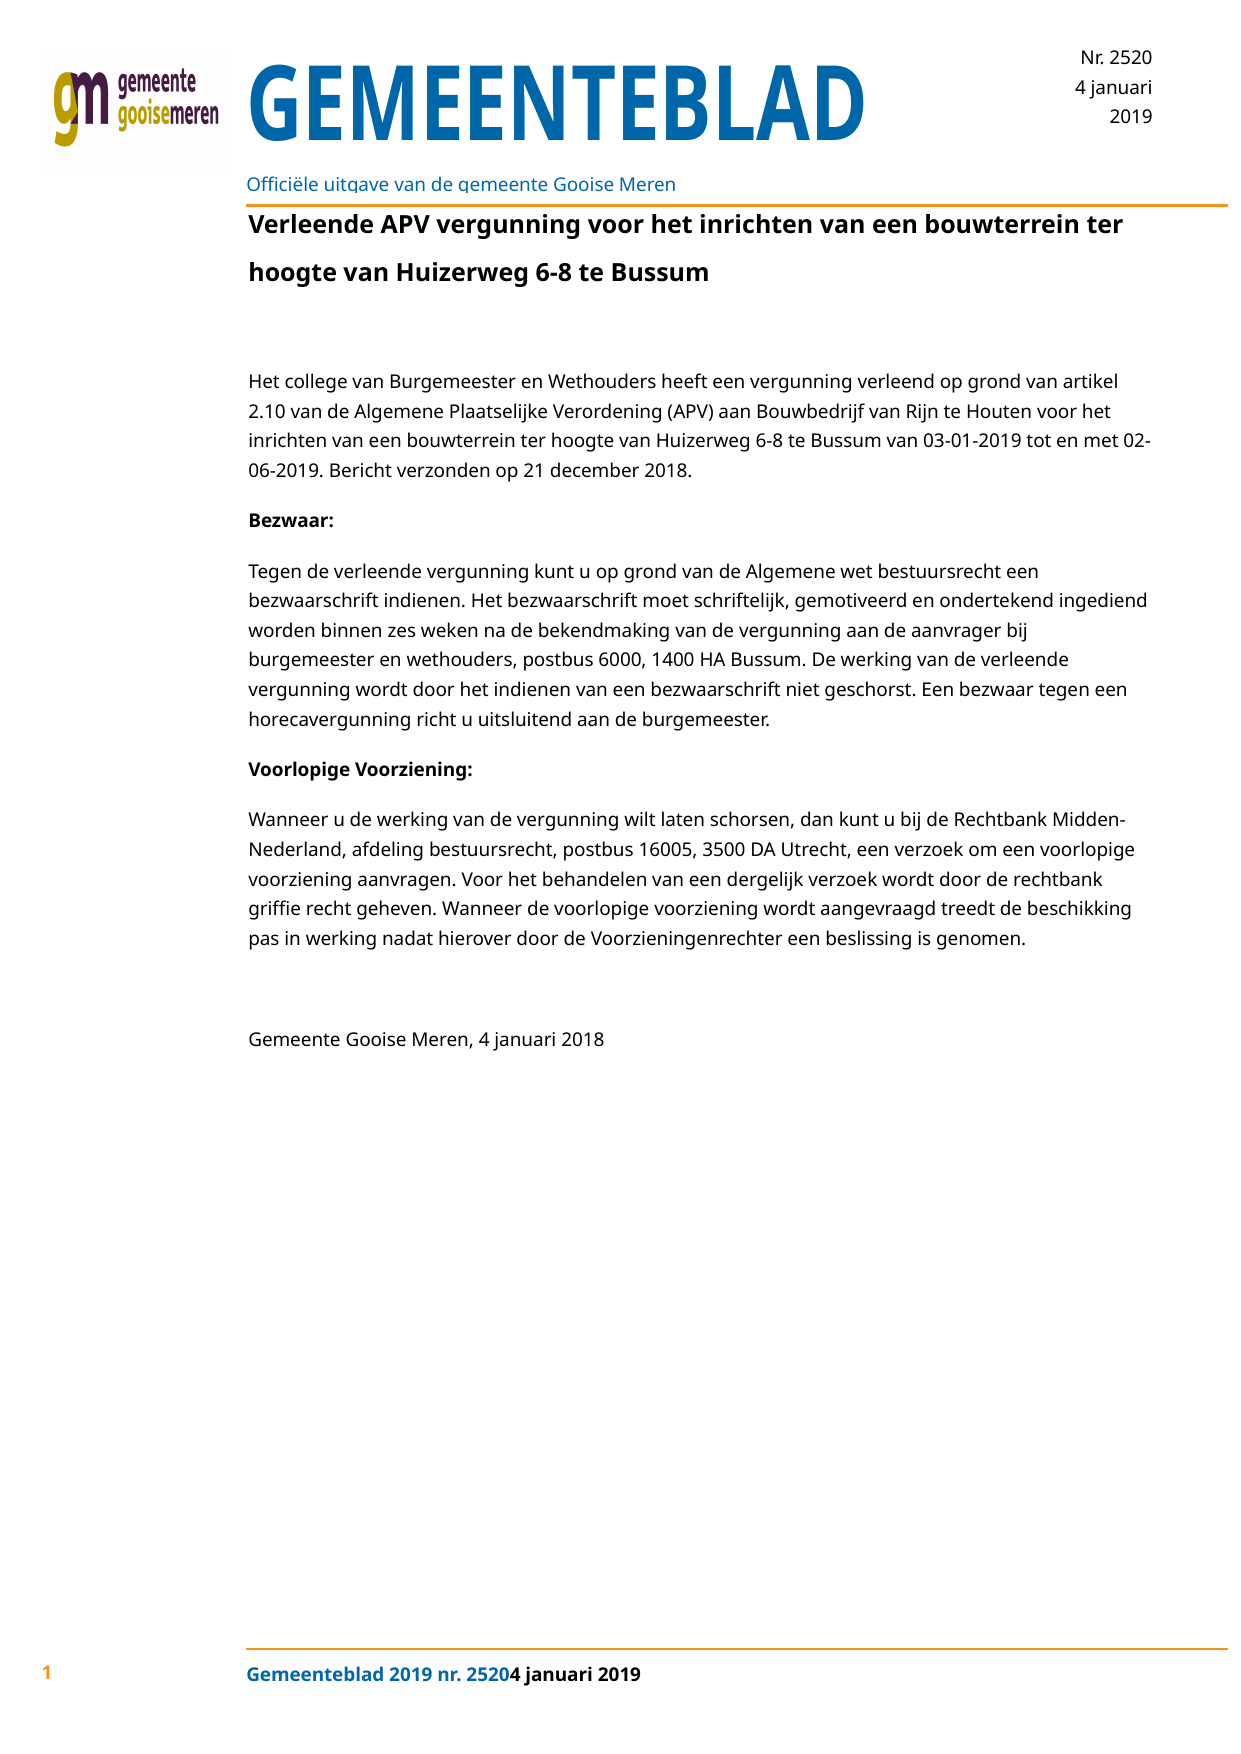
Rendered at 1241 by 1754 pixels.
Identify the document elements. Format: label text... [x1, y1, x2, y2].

text Verleende APV vergunning voor het inrichten van een bouwterrein ter hoogte van Huizerweg 6-8 te Bussum [248, 207, 1152, 288]
picture [41, 47, 231, 172]
text Het college van Burgemeester en Wethouders heeft een vergunning verleend op grond van artikel 2.10 van de Algemene Plaatselijke Verordening (APV) aan Bouwbedrijf van Rijn te Houten voor het inrichten van een bouwterrein ter hoogte van Huizerweg 6-8 te Bussum van 03-01-2019 tot en met 02-06-2019. Bericht verzonden op 21 december 2018. [248, 368, 1152, 483]
text Bezwaar: [248, 507, 1152, 533]
text Wanneer u de werking van de vergunning wilt laten schorsen, dan kunt u bij de Rechtbank Midden-Nederland, afdeling bestuursrecht, postbus 16005, 3500 DA Utrecht, een verzoek om een voorlopige voorziening aanvragen. Voor het behandelen van een dergelijk verzoek wordt door de rechtbank griffie recht geheven. Wanneer de voorlopige voorziening wordt aangevraagd treedt de beschikking pas in werking nadat hierover door de Voorzieningenrechter een beslissing is genomen. [248, 807, 1152, 951]
text Gemeente Gooise Meren, 4 januari 2018 [248, 1026, 1152, 1052]
text Voorlopige Voorziening: [248, 756, 1152, 782]
text Tegen de verleende vergunning kunt u op grond van de Algemene wet bestuursrecht een bezwaarschrift indienen. Het bezwaarschrift moet schriftelijk, gemotiveerd en ondertekend ingediend worden binnen zes weken na de bekendmaking van de vergunning aan de aanvrager bij burgemeester en wethouders, postbus 6000, 1400 HA Bussum. De werking van de verleende vergunning wordt door het indienen van een bezwaarschrift niet geschorst. Een bezwaar tegen een horecavergunning richt u uitsluitend aan de burgemeester. [248, 558, 1152, 732]
